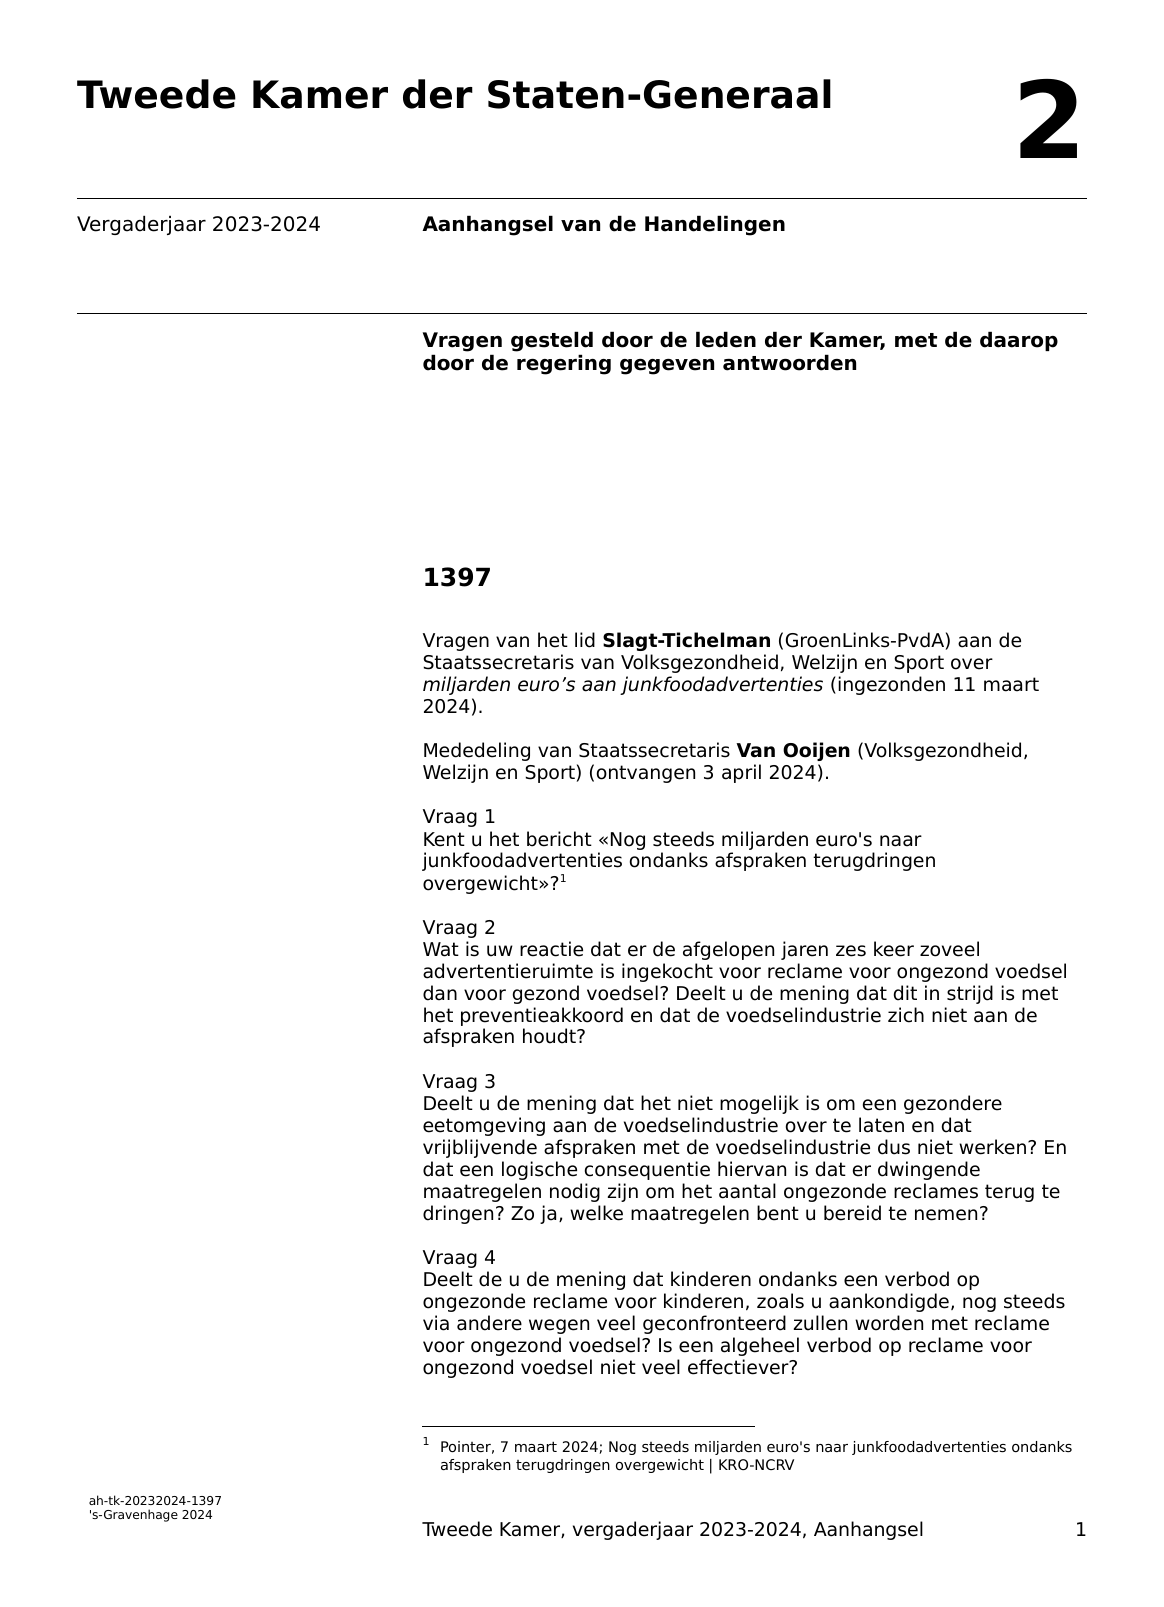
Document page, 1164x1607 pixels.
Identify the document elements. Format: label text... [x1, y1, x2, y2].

text Kent u het bericht «Nog steeds miljarden euro's naar junkfoodadvertenties ondanks afspraken terugdringen overgewicht»? [422, 828, 1087, 894]
text Vraag 4 [422, 1247, 1087, 1269]
text Deelt u de mening dat het niet mogelijk is om een gezondere eetomgeving aan de voedselindustrie over te laten en dat vrijblijvende afspraken met de voedselindustrie dus niet werken? En dat een logische consequentie hiervan is dat er dwingende maatregelen nodig zijn om het aantal ongezonde reclames terug te dringen? Zo ja, welke maatregelen bent u bereid te nemen? [422, 1093, 1087, 1224]
table_cell Vergaderjaar 2023-2024 [77, 199, 422, 313]
text Pointer, 7 maart 2024; Nog steeds miljarden euro's naar junkfoodadvertenties ondanks afspraken terugdringen overgewicht | KRO-NCRV [422, 1435, 1087, 1474]
text Vraag 2 [422, 917, 1087, 938]
table_cell [77, 314, 422, 375]
text Vraag 3 [422, 1071, 1087, 1093]
table_cell Vragen gesteld door de leden der Kamer, met de daarop door de regering gegeven antwoorden [422, 314, 1087, 375]
text Vraag 1 [422, 806, 1087, 828]
text Vragen van het lid Slagt-Tichelman (GroenLinks-PvdA) aan de Staatssecretaris van Volksgezondheid, Welzijn en Sport over miljarden euro’s aan junkfoodadvertenties (ingezonden 11 maart 2024). [422, 630, 1087, 718]
text Wat is uw reactie dat er de afgelopen jaren zes keer zoveel advertentieruimte is ingekocht voor reclame voor ongezond voedsel dan voor gezond voedsel? Deelt u de mening dat dit in strijd is met het preventieakkoord en dat de voedselindustrie zich niet aan de afspraken houdt? [422, 938, 1087, 1048]
text Mededeling van Staatssecretaris Van Ooijen (Volksgezondheid, Welzijn en Sport) (ontvangen 3 april 2024). [422, 740, 1087, 784]
text 1397 [422, 563, 1087, 592]
table_header Tweede Kamer der Staten-Generaal [77, 59, 886, 198]
text Deelt de u de mening dat kinderen ondanks een verbod op ongezonde reclame voor kinderen, zoals u aankondigde, nog steeds via andere wegen veel geconfronteerd zullen worden met reclame voor ongezond voedsel? Is een algeheel verbod op reclame voor ongezond voedsel niet veel effectiever? [422, 1269, 1087, 1378]
text ah-tk-20232024-1397 [88, 1494, 323, 1508]
text 's-Gravenhage 2024 [88, 1508, 323, 1522]
table_header 2 [886, 59, 1087, 198]
table_cell Aanhangsel van de Handelingen [422, 199, 1087, 313]
